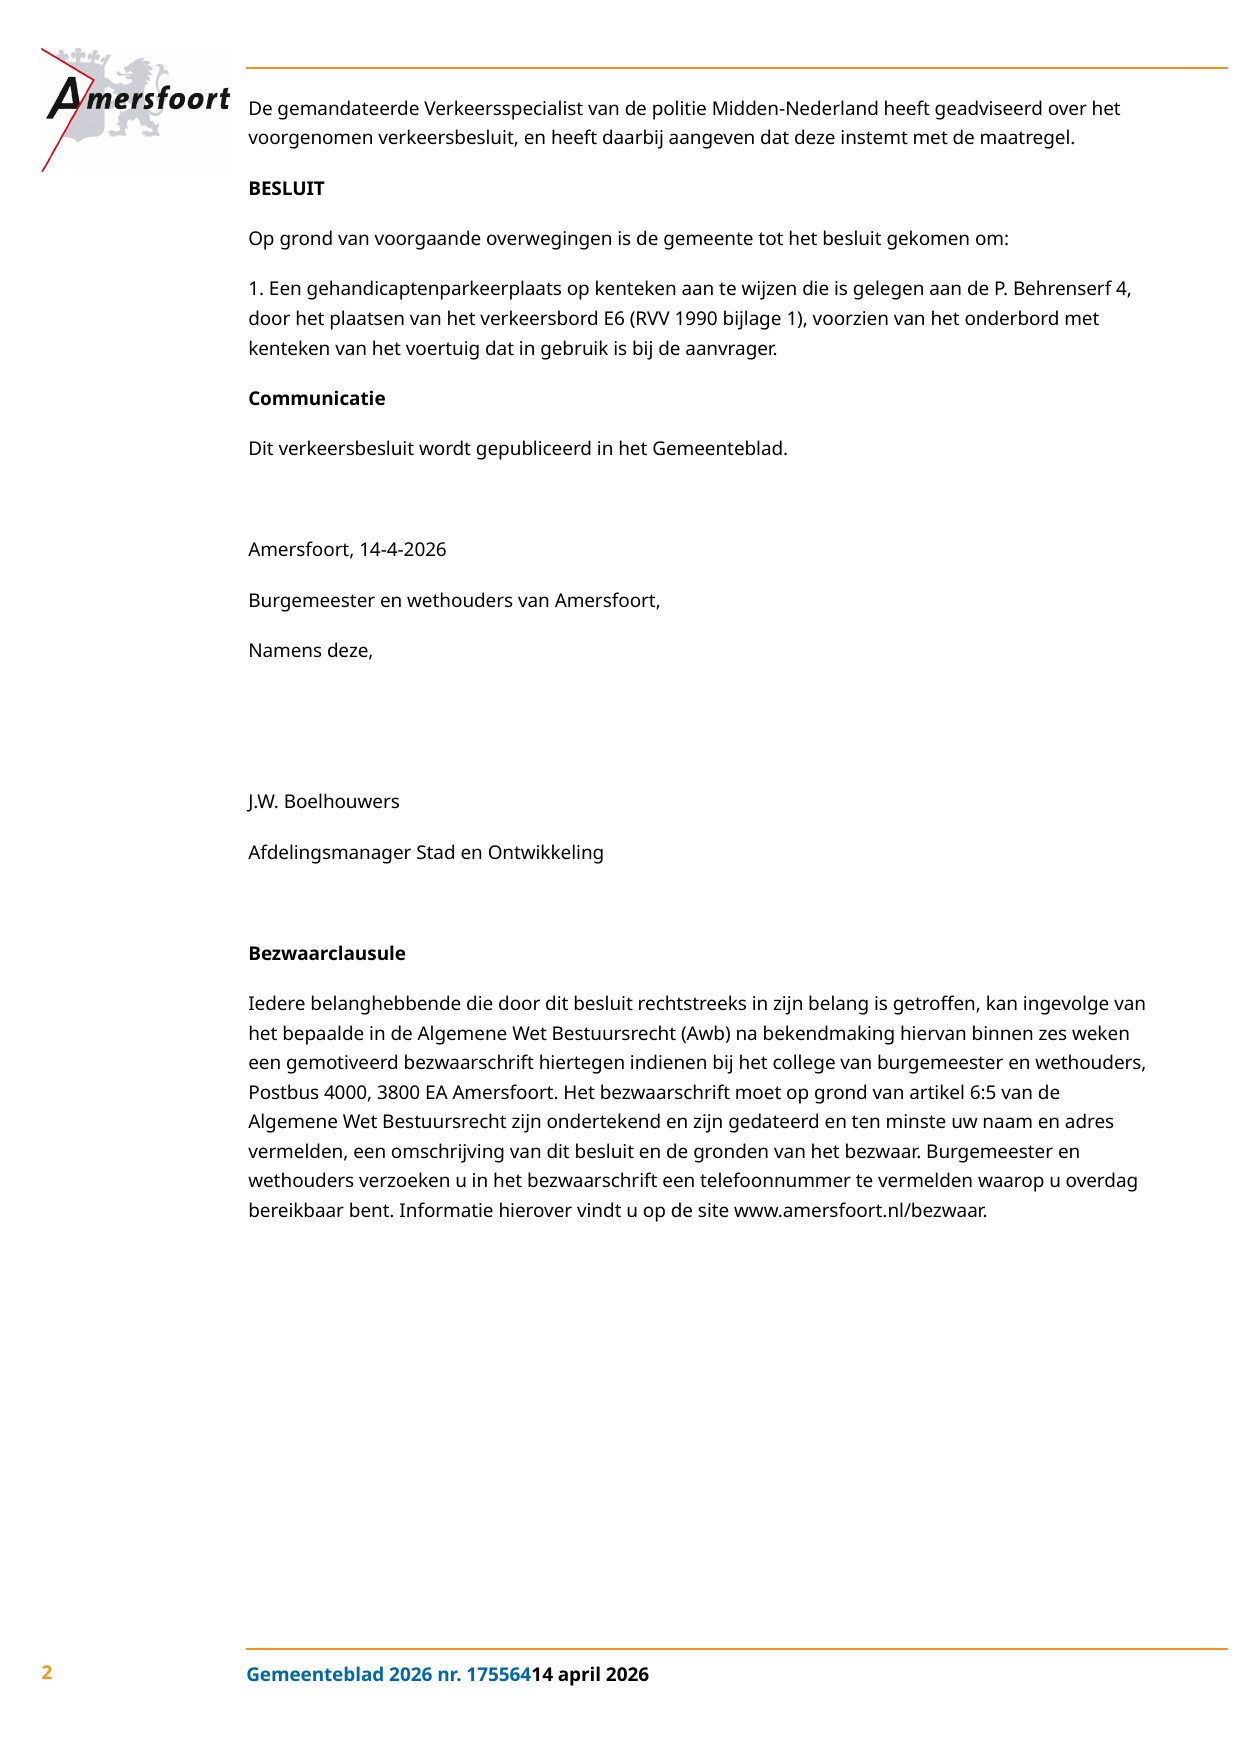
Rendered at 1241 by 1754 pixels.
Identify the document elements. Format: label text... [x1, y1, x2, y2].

text Communicatie [248, 385, 1152, 411]
text Burgemeester en wethouders van Amersfoort, [248, 587, 1152, 613]
text J.W. Boelhouwers [248, 788, 1152, 814]
text Iedere belanghebbende die door dit besluit rechtstreeks in zijn belang is getroffen, kan ingevolge van het bepaalde in de Algemene Wet Bestuursrecht (Awb) na bekendmaking hiervan binnen zes weken een gemotiveerd bezwaarschrift hiertegen indienen bij het college van burgemeester en wethouders, Postbus 4000, 3800 EA Amersfoort. Het bezwaarschrift moet op grond van artikel 6:5 van de Algemene Wet Bestuursrecht zijn ondertekend en zijn gedateerd en ten minste uw naam en adres vermelden, een omschrijving van dit besluit en de gronden van het bezwaar. Burgemeester en wethouders verzoeken u in het bezwaarschrift een telefoonnummer te vermelden waarop u overdag bereikbaar bent. Informatie hierover vindt u op de site www.amersfoort.nl/bezwaar. [248, 990, 1152, 1223]
text Amersfoort, 14-4-2026 [248, 536, 1152, 562]
text De gemandateerde Verkeersspecialist van de politie Midden-Nederland heeft geadviseerd over het voorgenomen verkeersbesluit, en heeft daarbij aangeven dat deze instemt met de maatregel. [248, 95, 1152, 150]
text 1. Een gehandicaptenparkeerplaats op kenteken aan te wijzen die is gelegen aan de P. Behrenserf 4, door het plaatsen van het verkeersbord E6 (RVV 1990 bijlage 1), voorzien van het onderbord met kenteken van het voertuig dat in gebruik is bij de aanvrager. [248, 276, 1152, 361]
text Dit verkeersbesluit wordt gepubliceerd in het Gemeenteblad. [248, 436, 1152, 461]
text BESLUIT [248, 175, 1152, 201]
text Afdelingsmanager Stad en Ontwikkeling [248, 839, 1152, 865]
picture [41, 47, 231, 172]
text Namens deze, [248, 637, 1152, 663]
text Op grond van voorgaande overwegingen is de gemeente tot het besluit gekomen om: [248, 225, 1152, 251]
text Bezwaarclausule [248, 940, 1152, 966]
